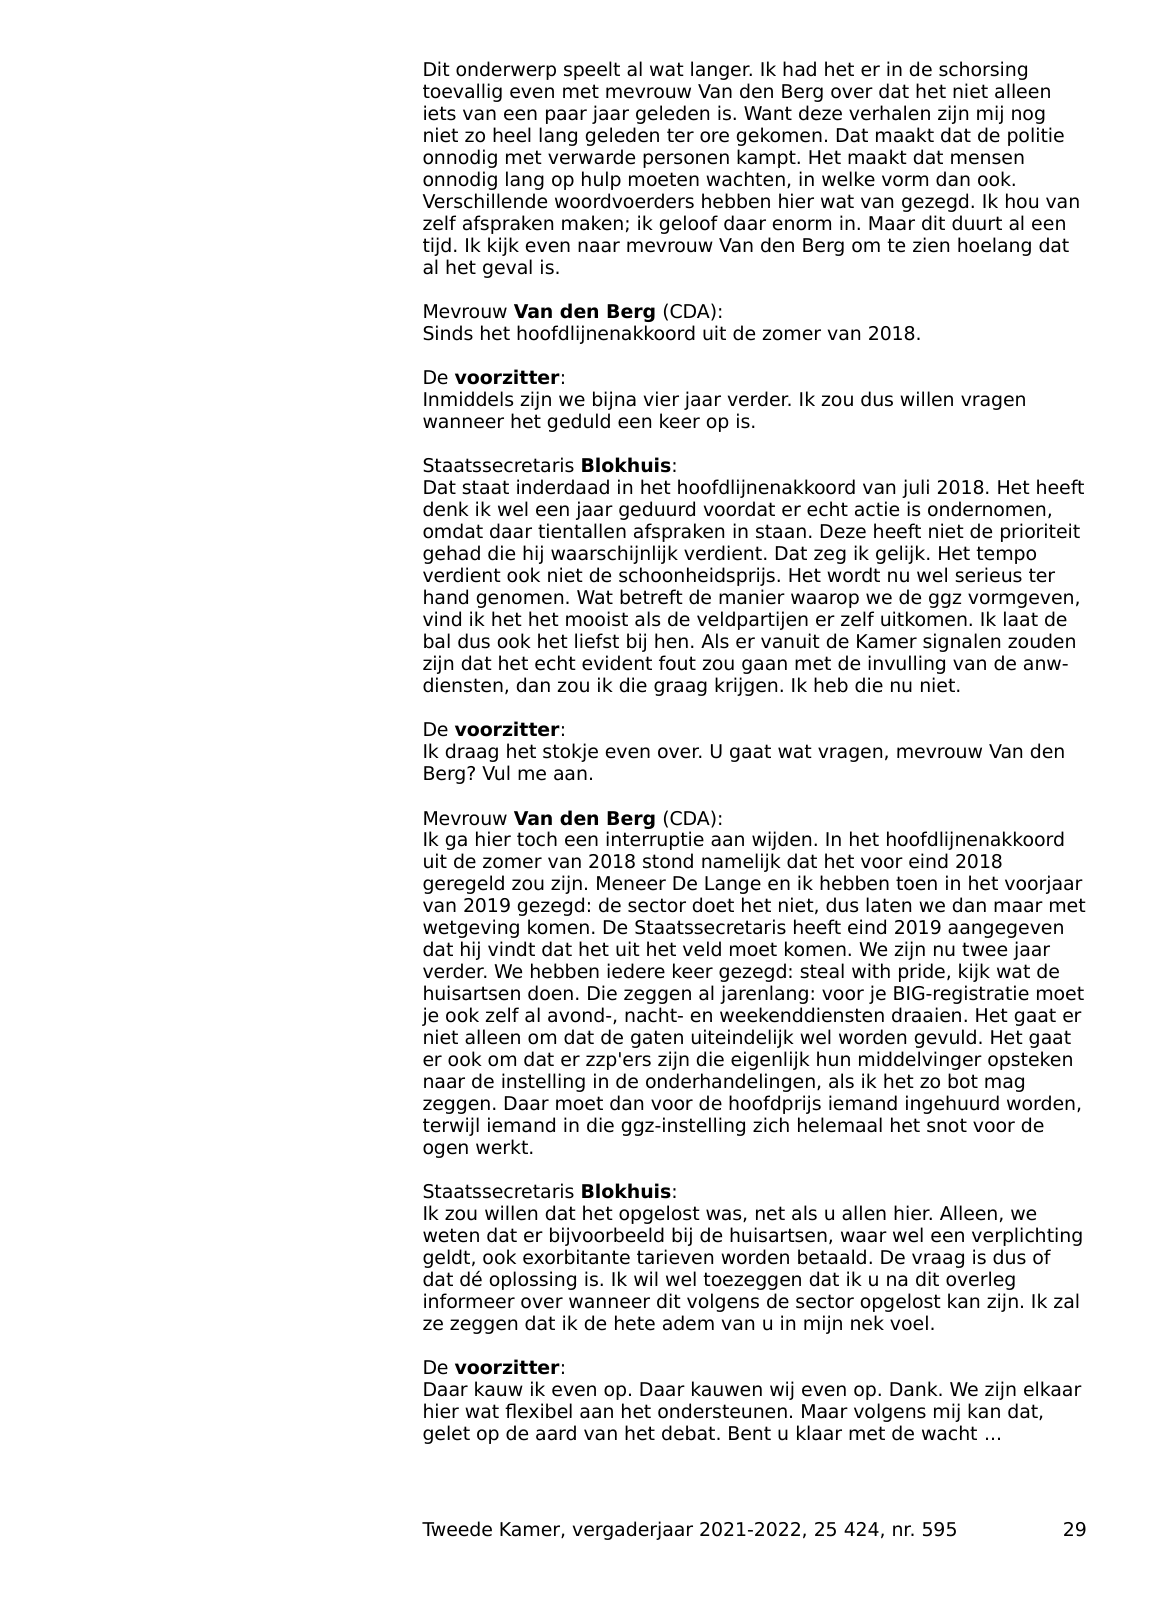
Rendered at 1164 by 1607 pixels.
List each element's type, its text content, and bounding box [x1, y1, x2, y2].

text Inmiddels zijn we bijna vier jaar verder. Ik zou dus willen vragen wanneer het geduld een keer op is. [422, 389, 1087, 433]
text Daar kauw ik even op. Daar kauwen wij even op. Dank. We zijn elkaar hier wat flexibel aan het ondersteunen. Maar volgens mij kan dat, gelet op de aard van het debat. Bent u klaar met de wacht ... [422, 1379, 1087, 1445]
text Mevrouw Van den Berg (CDA): [422, 301, 1087, 323]
text Dit onderwerp speelt al wat langer. Ik had het er in de schorsing toevallig even met mevrouw Van den Berg over dat het niet alleen iets van een paar jaar geleden is. Want deze verhalen zijn mij nog niet zo heel lang geleden ter ore gekomen. Dat maakt dat de politie onnodig met verwarde personen kampt. Het maakt dat mensen onnodig lang op hulp moeten wachten, in welke vorm dan ook. Verschillende woordvoerders hebben hier wat van gezegd. Ik hou van zelf afspraken maken; ik geloof daar enorm in. Maar dit duurt al een tijd. Ik kijk even naar mevrouw Van den Berg om te zien hoelang dat al het geval is. [422, 59, 1087, 279]
text Ik ga hier toch een interruptie aan wijden. In het hoofdlijnenakkoord uit de zomer van 2018 stond namelijk dat het voor eind 2018 geregeld zou zijn. Meneer De Lange en ik hebben toen in het voorjaar van 2019 gezegd: de sector doet het niet, dus laten we dan maar met wetgeving komen. De Staatssecretaris heeft eind 2019 aangegeven dat hij vindt dat het uit het veld moet komen. We zijn nu twee jaar verder. We hebben iedere keer gezegd: steal with pride, kijk wat de huisartsen doen. Die zeggen al jarenlang: voor je BIG-registratie moet je ook zelf al avond-, nacht- en weekenddiensten draaien. Het gaat er niet alleen om dat de gaten uiteindelijk wel worden gevuld. Het gaat er ook om dat er zzp'ers zijn die eigenlijk hun middelvinger opsteken naar de instelling in de onderhandelingen, als ik het zo bot mag zeggen. Daar moet dan voor de hoofdprijs iemand ingehuurd worden, terwijl iemand in die ggz-instelling zich helemaal het snot voor de ogen werkt. [422, 829, 1087, 1159]
text Mevrouw Van den Berg (CDA): [422, 807, 1087, 829]
text Ik zou willen dat het opgelost was, net als u allen hier. Alleen, we weten dat er bijvoorbeeld bij de huisartsen, waar wel een verplichting geldt, ook exorbitante tarieven worden betaald. De vraag is dus of dat dé oplossing is. Ik wil wel toezeggen dat ik u na dit overleg informeer over wanneer dit volgens de sector opgelost kan zijn. Ik zal ze zeggen dat ik de hete adem van u in mijn nek voel. [422, 1203, 1087, 1335]
text Dat staat inderdaad in het hoofdlijnenakkoord van juli 2018. Het heeft denk ik wel een jaar geduurd voordat er echt actie is ondernomen, omdat daar tientallen afspraken in staan. Deze heeft niet de prioriteit gehad die hij waarschijnlijk verdient. Dat zeg ik gelijk. Het tempo verdient ook niet de schoonheidsprijs. Het wordt nu wel serieus ter hand genomen. Wat betreft de manier waarop we de ggz vormgeven, vind ik het het mooist als de veldpartijen er zelf uitkomen. Ik laat de bal dus ook het liefst bij hen. Als er vanuit de Kamer signalen zouden zijn dat het echt evident fout zou gaan met de invulling van de anw-diensten, dan zou ik die graag krijgen. Ik heb die nu niet. [422, 477, 1087, 697]
text Staatssecretaris Blokhuis: [422, 455, 1087, 477]
text De voorzitter: [422, 367, 1087, 389]
text De voorzitter: [422, 719, 1087, 741]
text De voorzitter: [422, 1357, 1087, 1379]
text Sinds het hoofdlijnenakkoord uit de zomer van 2018. [422, 323, 1087, 345]
text Ik draag het stokje even over. U gaat wat vragen, mevrouw Van den Berg? Vul me aan. [422, 741, 1087, 785]
text Staatssecretaris Blokhuis: [422, 1181, 1087, 1203]
